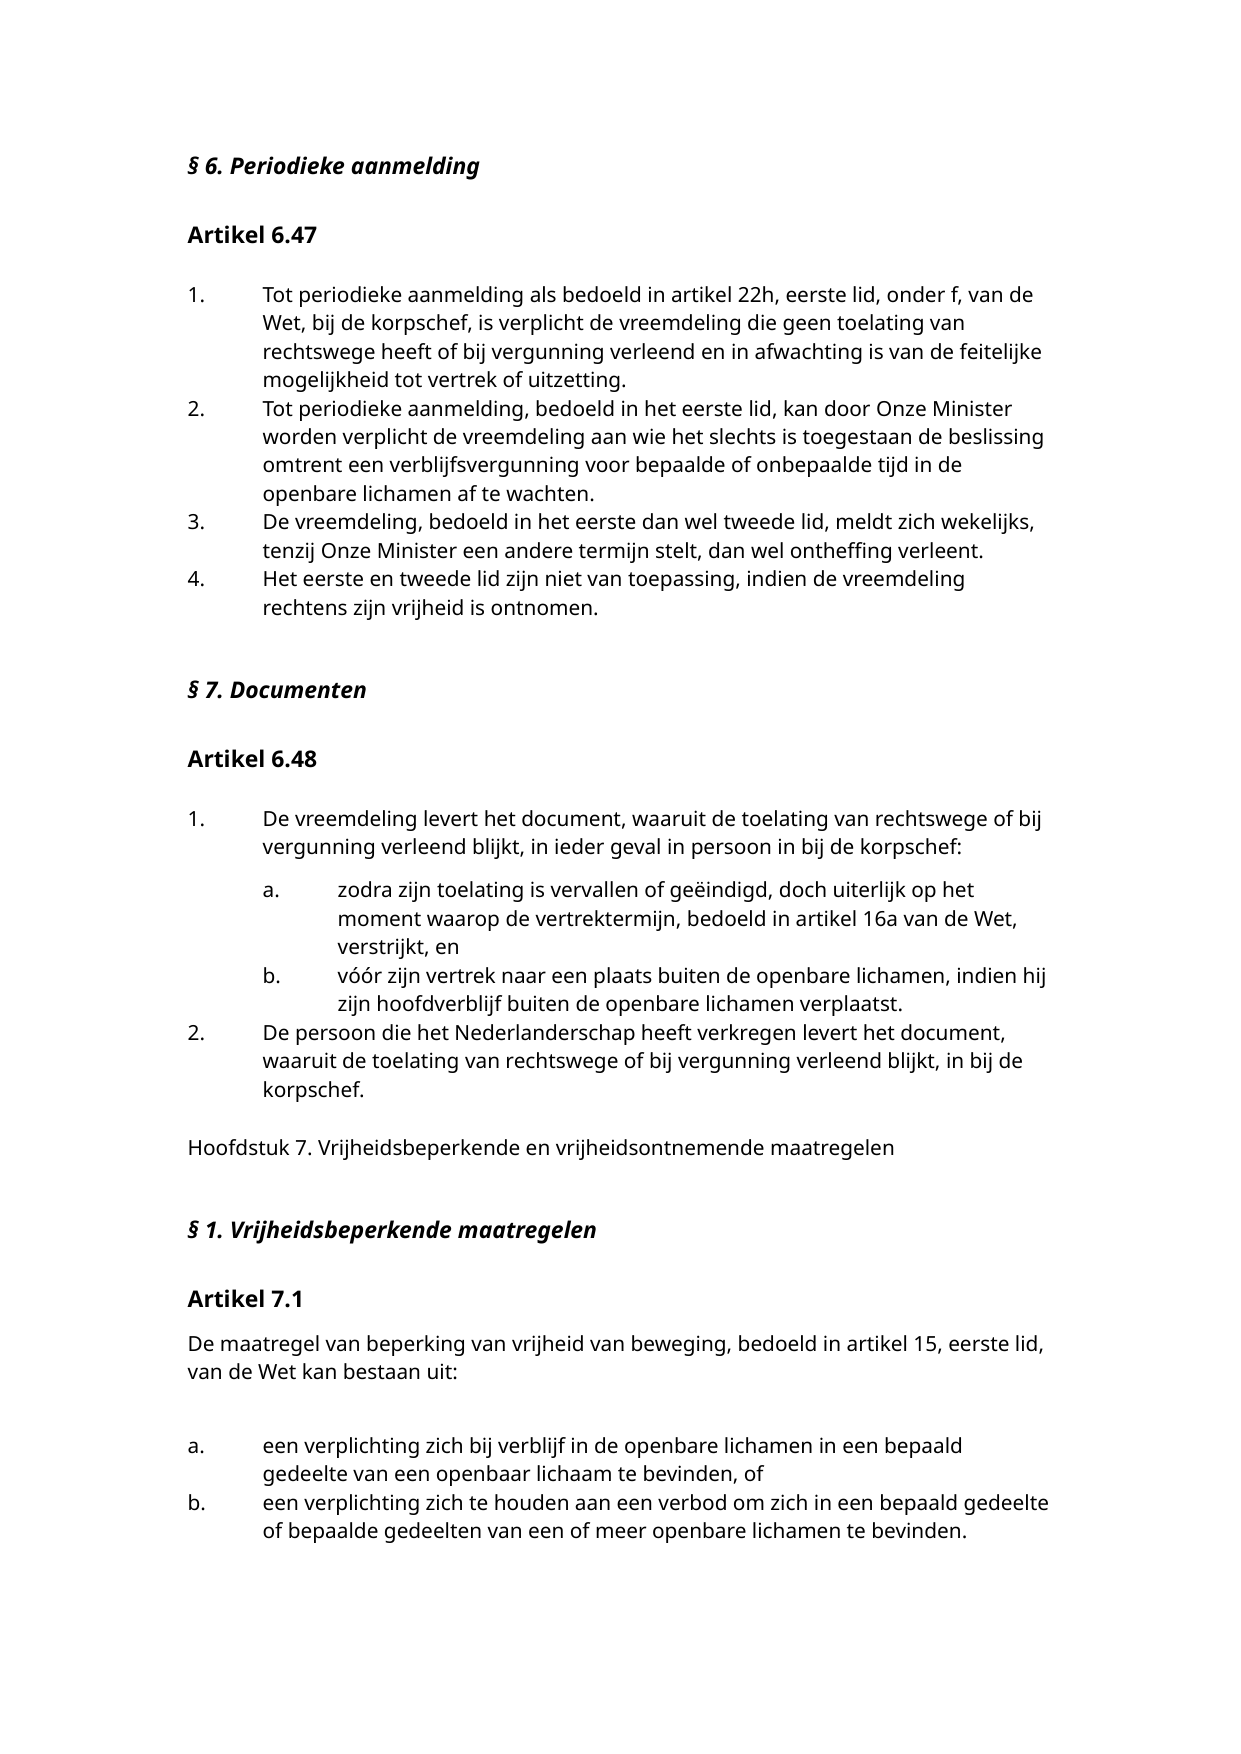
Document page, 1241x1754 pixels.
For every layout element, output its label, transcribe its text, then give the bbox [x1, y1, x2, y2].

list Tot periodieke aanmelding als bedoeld in artikel 22h, eerste lid, onder f, van de Wet, bij de korpschef, is verplicht de vreemdeling die geen toelating van rechtswege heeft of bij vergunning verleend en in afwachting is van de feitelijke mogelijkheid tot vertrek of uitzetting. [187, 280, 1053, 394]
list Tot periodieke aanmelding, bedoeld in het eerste lid, kan door Onze Minister worden verplicht de vreemdeling aan wie het slechts is toegestaan de beslissing omtrent een verblijfsvergunning voor bepaalde of onbepaalde tijd in de openbare lichamen af te wachten. [187, 394, 1053, 507]
list een verplichting zich te houden aan een verbod om zich in een bepaald gedeelte of bepaalde gedeelten van een of meer openbare lichamen te bevinden. [187, 1488, 1053, 1545]
subtitle § 6. Periodieke aanmelding [187, 150, 1053, 181]
list De persoon die het Nederlanderschap heeft verkregen levert het document, waaruit de toelating van rechtswege of bij vergunning verleend blijkt, in bij de korpschef. [187, 1018, 1053, 1103]
list vóór zijn vertrek naar een plaats buiten de openbare lichamen, indien hij zijn hoofdverblijf buiten de openbare lichamen verplaatst. [262, 961, 1053, 1018]
subtitle Artikel 7.1 [187, 1283, 1053, 1314]
list De vreemdeling, bedoeld in het eerste dan wel tweede lid, meldt zich wekelijks, tenzij Onze Minister een andere termijn stelt, dan wel ontheffing verleent. [187, 507, 1053, 564]
subtitle § 7. Documenten [187, 674, 1053, 705]
subtitle § 1. Vrijheidsbeperkende maatregelen [187, 1214, 1053, 1245]
subtitle Artikel 6.47 [187, 219, 1053, 250]
list De vreemdeling levert het document, waaruit de toelating van rechtswege of bij vergunning verleend blijkt, in ieder geval in persoon in bij de korpschef: [187, 804, 1053, 861]
list zodra zijn toelating is vervallen of geëindigd, doch uiterlijk op het moment waarop de vertrektermijn, bedoeld in artikel 16a van de Wet, verstrijkt, en [262, 876, 1053, 961]
text De maatregel van beperking van vrijheid van beweging, bedoeld in artikel 15, eerste lid, van de Wet kan bestaan uit: [187, 1329, 1053, 1386]
subtitle Hoofdstuk 7. Vrijheidsbeperkende en vrijheidsontnemende maatregelen [187, 1133, 1053, 1162]
list Het eerste en tweede lid zijn niet van toepassing, indien de vreemdeling rechtens zijn vrijheid is ontnomen. [187, 564, 1053, 621]
list een verplichting zich bij verblijf in de openbare lichamen in een bepaald gedeelte van een openbaar lichaam te bevinden, of [187, 1431, 1053, 1488]
subtitle Artikel 6.48 [187, 742, 1053, 774]
